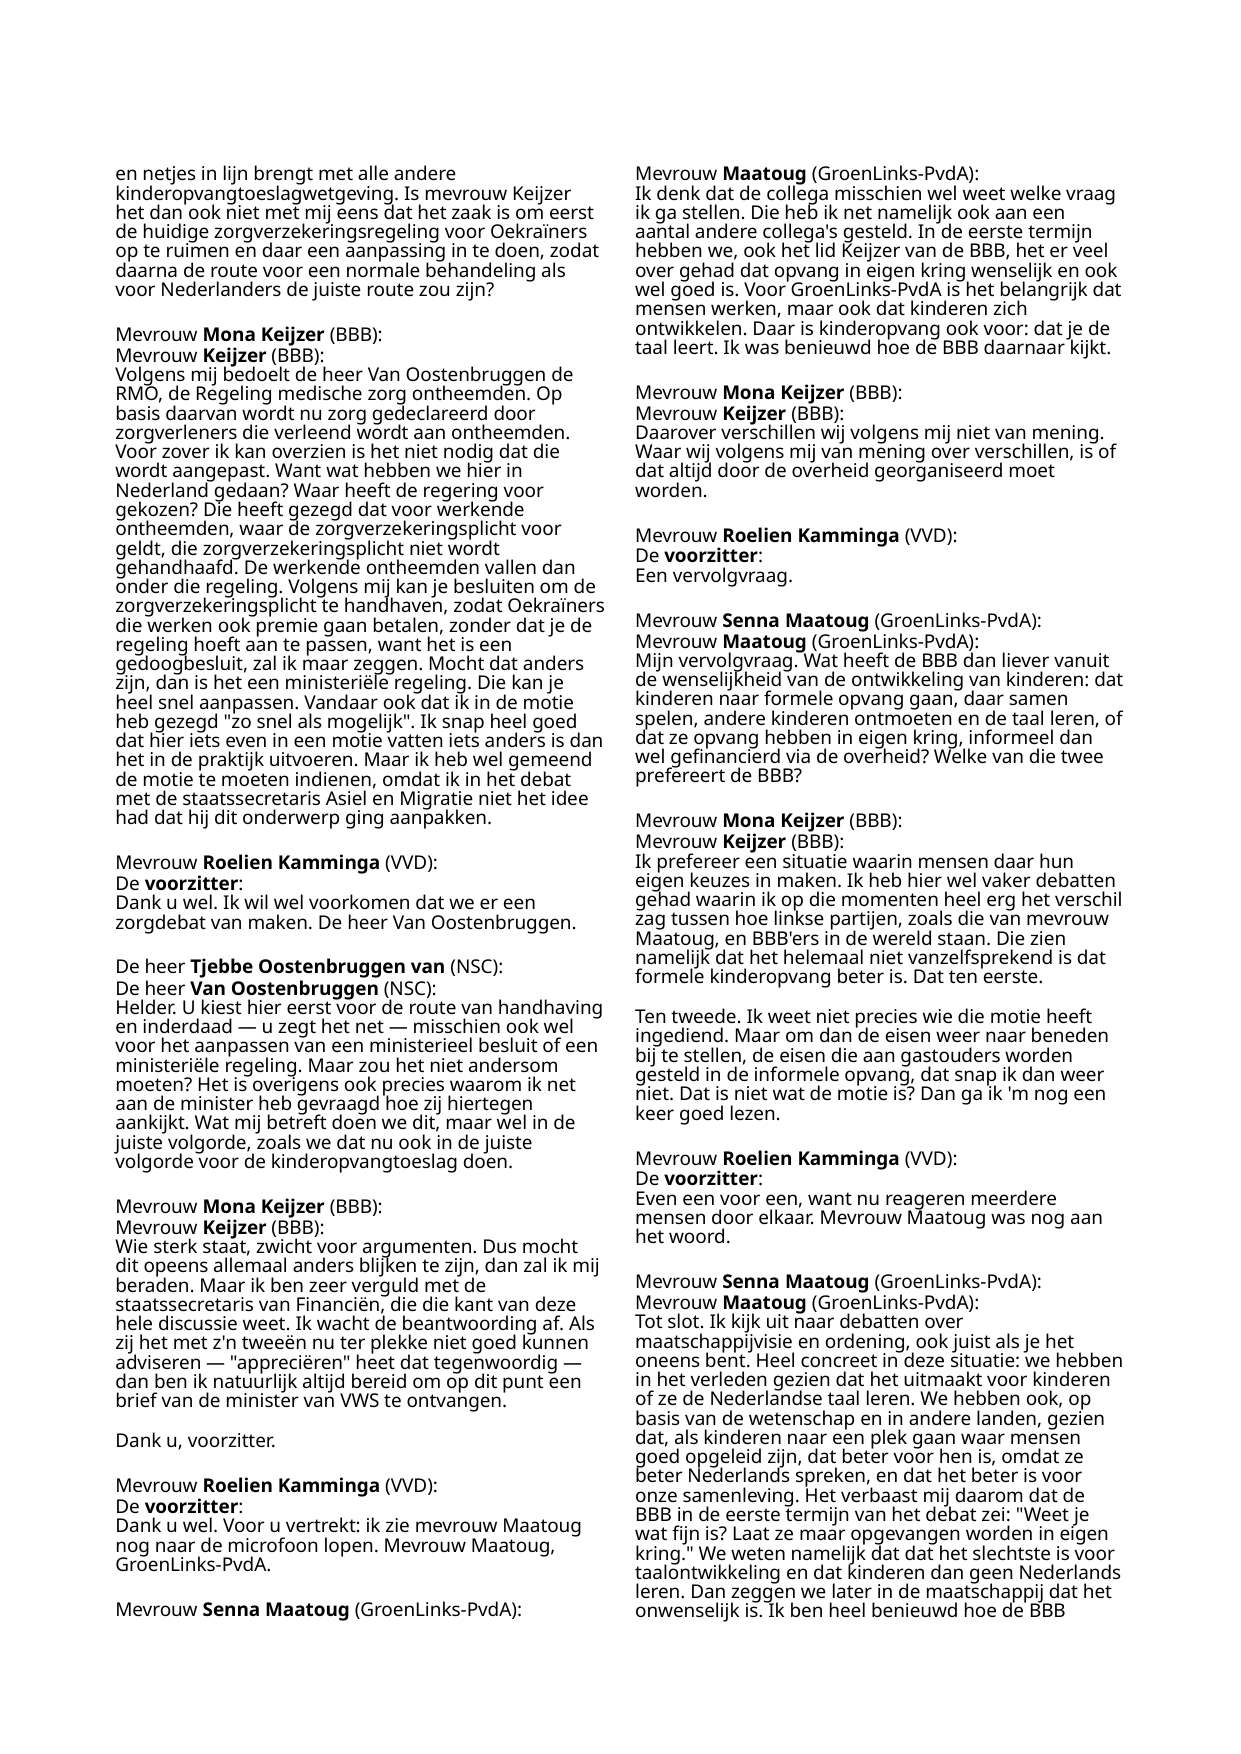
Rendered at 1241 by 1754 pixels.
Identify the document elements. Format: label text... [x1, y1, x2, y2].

text Even een voor een, want nu reageren meerdere mensen door elkaar. Mevrouw Maatoug was nog aan het woord. [635, 1190, 1125, 1247]
text Helder. U kiest hier eerst voor de route van handhaving en inderdaad — u zegt het net — misschien ook wel voor het aanpassen van een ministerieel besluit of een ministeriële regeling. Maar zou het niet andersom moeten? Het is overigens ook precies waarom ik net aan de minister heb gevraagd hoe zij hiertegen aankijkt. Wat mij betreft doen we dit, maar wel in de juiste volgorde, zoals we dat nu ook in de juiste volgorde voor de kinderopvangtoeslag doen. [115, 999, 605, 1172]
text Mevrouw Keijzer (BBB): [115, 1219, 605, 1238]
text Mevrouw Senna Maatoug (GroenLinks-PvdA): [635, 607, 1125, 633]
text Dank u wel. Voor u vertrekt: ik zie mevrouw Maatoug nog naar de microfoon lopen. Mevrouw Maatoug, GroenLinks-PvdA. [115, 1517, 605, 1575]
text Mevrouw Roelien Kamminga (VVD): [115, 849, 605, 875]
text Mevrouw Keijzer (BBB): [635, 833, 1125, 853]
text Mevrouw Senna Maatoug (GroenLinks-PvdA): [635, 1268, 1125, 1294]
text Mevrouw Senna Maatoug (GroenLinks-PvdA): [115, 1596, 605, 1622]
text Mevrouw Keijzer (BBB): [115, 347, 605, 366]
text Daarover verschillen wij volgens mij niet van mening. Waar wij volgens mij van mening over verschillen, is of dat altijd door de overheid georganiseerd moet worden. [635, 424, 1125, 501]
text Mevrouw Mona Keijzer (BBB): [635, 379, 1125, 404]
text Dank u, voorzitter. [115, 1432, 605, 1451]
text Mevrouw Mona Keijzer (BBB): [115, 321, 605, 347]
text De voorzitter: [635, 1170, 1125, 1190]
text Tot slot. Ik kijk uit naar debatten over maatschappijvisie en ordening, ook juist als je het oneens bent. Heel concreet in deze situatie: we hebben in het verleden gezien dat het uitmaakt voor kinderen of ze de Nederlandse taal leren. We hebben ook, op basis van de wetenschap en in andere landen, gezien dat, als kinderen naar een plek gaan waar mensen goed opgeleid zijn, dat beter voor hen is, omdat ze beter Nederlands spreken, en dat het beter is voor onze samenleving. Het verbaast mij daarom dat de BBB in de eerste termijn van het debat zei: "Weet je wat fijn is? Laat ze maar opgevangen worden in eigen kring." We weten namelijk dat dat het slechtste is voor taalontwikkeling en dat kinderen dan geen Nederlands leren. Dan zeggen we later in de maatschappij dat het onwenselijk is. Ik ben heel benieuwd hoe de BBB [635, 1313, 1125, 1622]
text De voorzitter: [115, 875, 605, 894]
text Mevrouw Roelien Kamminga (VVD): [635, 1145, 1125, 1170]
text Volgens mij bedoelt de heer Van Oostenbruggen de RMO, de Regeling medische zorg ontheemden. Op basis daarvan wordt nu zorg gedeclareerd door zorgverleners die verleend wordt aan ontheemden. Voor zover ik kan overzien is het niet nodig dat die wordt aangepast. Want wat hebben we hier in Nederland gedaan? Waar heeft de regering voor gekozen? Die heeft gezegd dat voor werkende ontheemden, waar de zorgverzekeringsplicht voor geldt, die zorgverzekeringsplicht niet wordt gehandhaafd. De werkende ontheemden vallen dan onder die regeling. Volgens mij kan je besluiten om de zorgverzekeringsplicht te handhaven, zodat Oekraïners die werken ook premie gaan betalen, zonder dat je de regeling hoeft aan te passen, want het is een gedoogbesluit, zal ik maar zeggen. Mocht dat anders zijn, dan is het een ministeriële regeling. Die kan je heel snel aanpassen. Vandaar ook dat ik in de motie heb gezegd "zo snel als mogelijk". Ik snap heel goed dat hier iets even in een motie vatten iets anders is dan het in de praktijk uitvoeren. Maar ik heb wel gemeend de motie te moeten indienen, omdat ik in het debat met de staatssecretaris Asiel en Migratie niet het idee had dat hij dit onderwerp ging aanpakken. [115, 366, 605, 828]
text De heer Tjebbe Oostenbruggen van (NSC): [115, 954, 605, 979]
text Mevrouw Maatoug (GroenLinks-PvdA): [635, 633, 1125, 652]
text De voorzitter: [635, 547, 1125, 567]
text Ik prefereer een situatie waarin mensen daar hun eigen keuzes in maken. Ik heb hier wel vaker debatten gehad waarin ik op die momenten heel erg het verschil zag tussen hoe linkse partijen, zoals die van mevrouw Maatoug, en BBB'ers in de wereld staan. Die zien namelijk dat het helemaal niet vanzelfsprekend is dat formele kinderopvang beter is. Dat ten eerste. [635, 853, 1125, 987]
text Mevrouw Mona Keijzer (BBB): [115, 1193, 605, 1219]
text Mevrouw Keijzer (BBB): [635, 404, 1125, 424]
text Een vervolgvraag. [635, 567, 1125, 586]
text Mevrouw Maatoug (GroenLinks-PvdA): [635, 1294, 1125, 1313]
text Ik denk dat de collega misschien wel weet welke vraag ik ga stellen. Die heb ik net namelijk ook aan een aantal andere collega's gesteld. In de eerste termijn hebben we, ook het lid Keijzer van de BBB, het er veel over gehad dat opvang in eigen kring wenselijk en ook wel goed is. Voor GroenLinks-PvdA is het belangrijk dat mensen werken, maar ook dat kinderen zich ontwikkelen. Daar is kinderopvang ook voor: dat je de taal leert. Ik was benieuwd hoe de BBB daarnaar kijkt. [635, 184, 1125, 358]
text Mevrouw Maatoug (GroenLinks-PvdA): [635, 165, 1125, 184]
text Wie sterk staat, zwicht voor argumenten. Dus mocht dit opeens allemaal anders blijken te zijn, dan zal ik mij beraden. Maar ik ben zeer verguld met de staatssecretaris van Financiën, die die kant van deze hele discussie weet. Ik wacht de beantwoording af. Als zij het met z'n tweeën nu ter plekke niet goed kunnen adviseren — "appreciëren" heet dat tegenwoordig — dan ben ik natuurlijk altijd bereid om op dit punt een brief van de minister van VWS te ontvangen. [115, 1238, 605, 1411]
text Mevrouw Roelien Kamminga (VVD): [635, 522, 1125, 547]
text Mevrouw Roelien Kamminga (VVD): [115, 1472, 605, 1498]
text De voorzitter: [115, 1498, 605, 1517]
text en netjes in lijn brengt met alle andere kinderopvangtoeslagwetgeving. Is mevrouw Keijzer het dan ook niet met mij eens dat het zaak is om eerst de huidige zorgverzekeringsregeling voor Oekraïners op te ruimen en daar een aanpassing in te doen, zodat daarna de route voor een normale behandeling als voor Nederlanders de juiste route zou zijn? [115, 165, 605, 300]
text Dank u wel. Ik wil wel voorkomen dat we er een zorgdebat van maken. De heer Van Oostenbruggen. [115, 894, 605, 933]
text Mevrouw Mona Keijzer (BBB): [635, 808, 1125, 833]
text De heer Van Oostenbruggen (NSC): [115, 979, 605, 999]
text Mijn vervolgvraag. Wat heeft de BBB dan liever vanuit de wenselijkheid van de ontwikkeling van kinderen: dat kinderen naar formele opvang gaan, daar samen spelen, andere kinderen ontmoeten en de taal leren, of dat ze opvang hebben in eigen kring, informeel dan wel gefinancierd via de overheid? Welke van die twee prefereert de BBB? [635, 652, 1125, 787]
text Ten tweede. Ik weet niet precies wie die motie heeft ingediend. Maar om dan de eisen weer naar beneden bij te stellen, de eisen die aan gastouders worden gesteld in de informele opvang, dat snap ik dan weer niet. Dat is niet wat de motie is? Dan ga ik 'm nog een keer goed lezen. [635, 1008, 1125, 1124]
